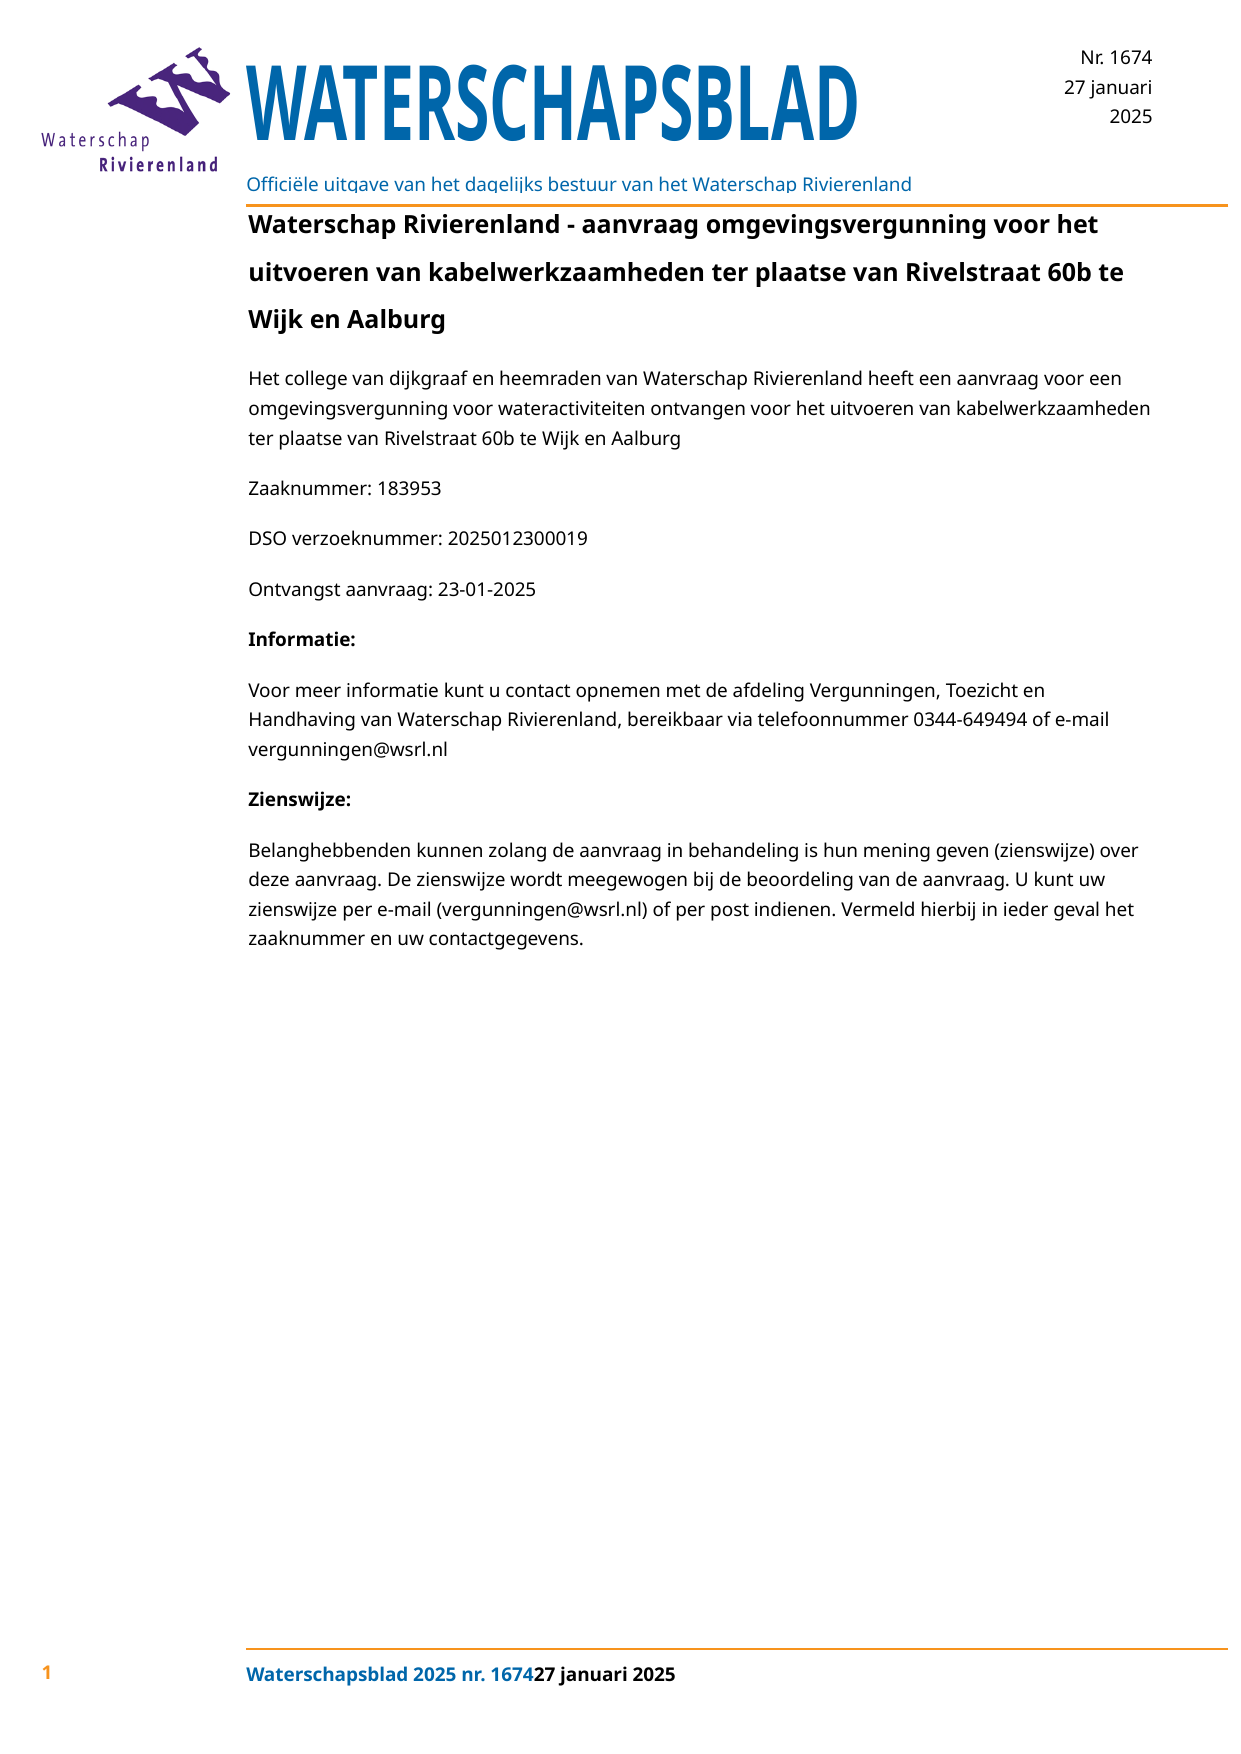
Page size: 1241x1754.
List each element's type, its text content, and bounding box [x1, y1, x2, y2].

text Belanghebbenden kunnen zolang de aanvraag in behandeling is hun mening geven (zienswijze) over deze aanvraag. De zienswijze wordt meegewogen bij de beoordeling van de aanvraag. U kunt uw zienswijze per e-mail (vergunningen@wsrl.nl) of per post indienen. Vermeld hierbij in ieder geval het zaaknummer en uw contactgegevens. [248, 837, 1152, 951]
text Voor meer informatie kunt u contact opnemen met de afdeling Vergunningen, Toezicht en Handhaving van Waterschap Rivierenland, bereikbaar via telefoonnummer 0344-649494 of e-mail vergunningen@wsrl.nl [248, 677, 1152, 762]
text Zaaknummer: 183953 [248, 475, 1152, 501]
text Ontvangst aanvraag: 23-01-2025 [248, 576, 1152, 602]
text Waterschap Rivierenland - aanvraag omgevingsvergunning voor het uitvoeren van kabelwerkzaamheden ter plaatse van Rivelstraat 60b te Wijk en Aalburg [248, 207, 1152, 336]
text Informatie: [248, 626, 1152, 652]
text Het college van dijkgraaf en heemraden van Waterschap Rivierenland heeft een aanvraag voor een omgevingsvergunning voor wateractiviteiten ontvangen voor het uitvoeren van kabelwerkzaamheden ter plaatse van Rivelstraat 60b te Wijk en Aalburg [248, 366, 1152, 450]
text DSO verzoeknummer: 2025012300019 [248, 526, 1152, 551]
picture [41, 47, 231, 172]
text Zienswijze: [248, 786, 1152, 812]
